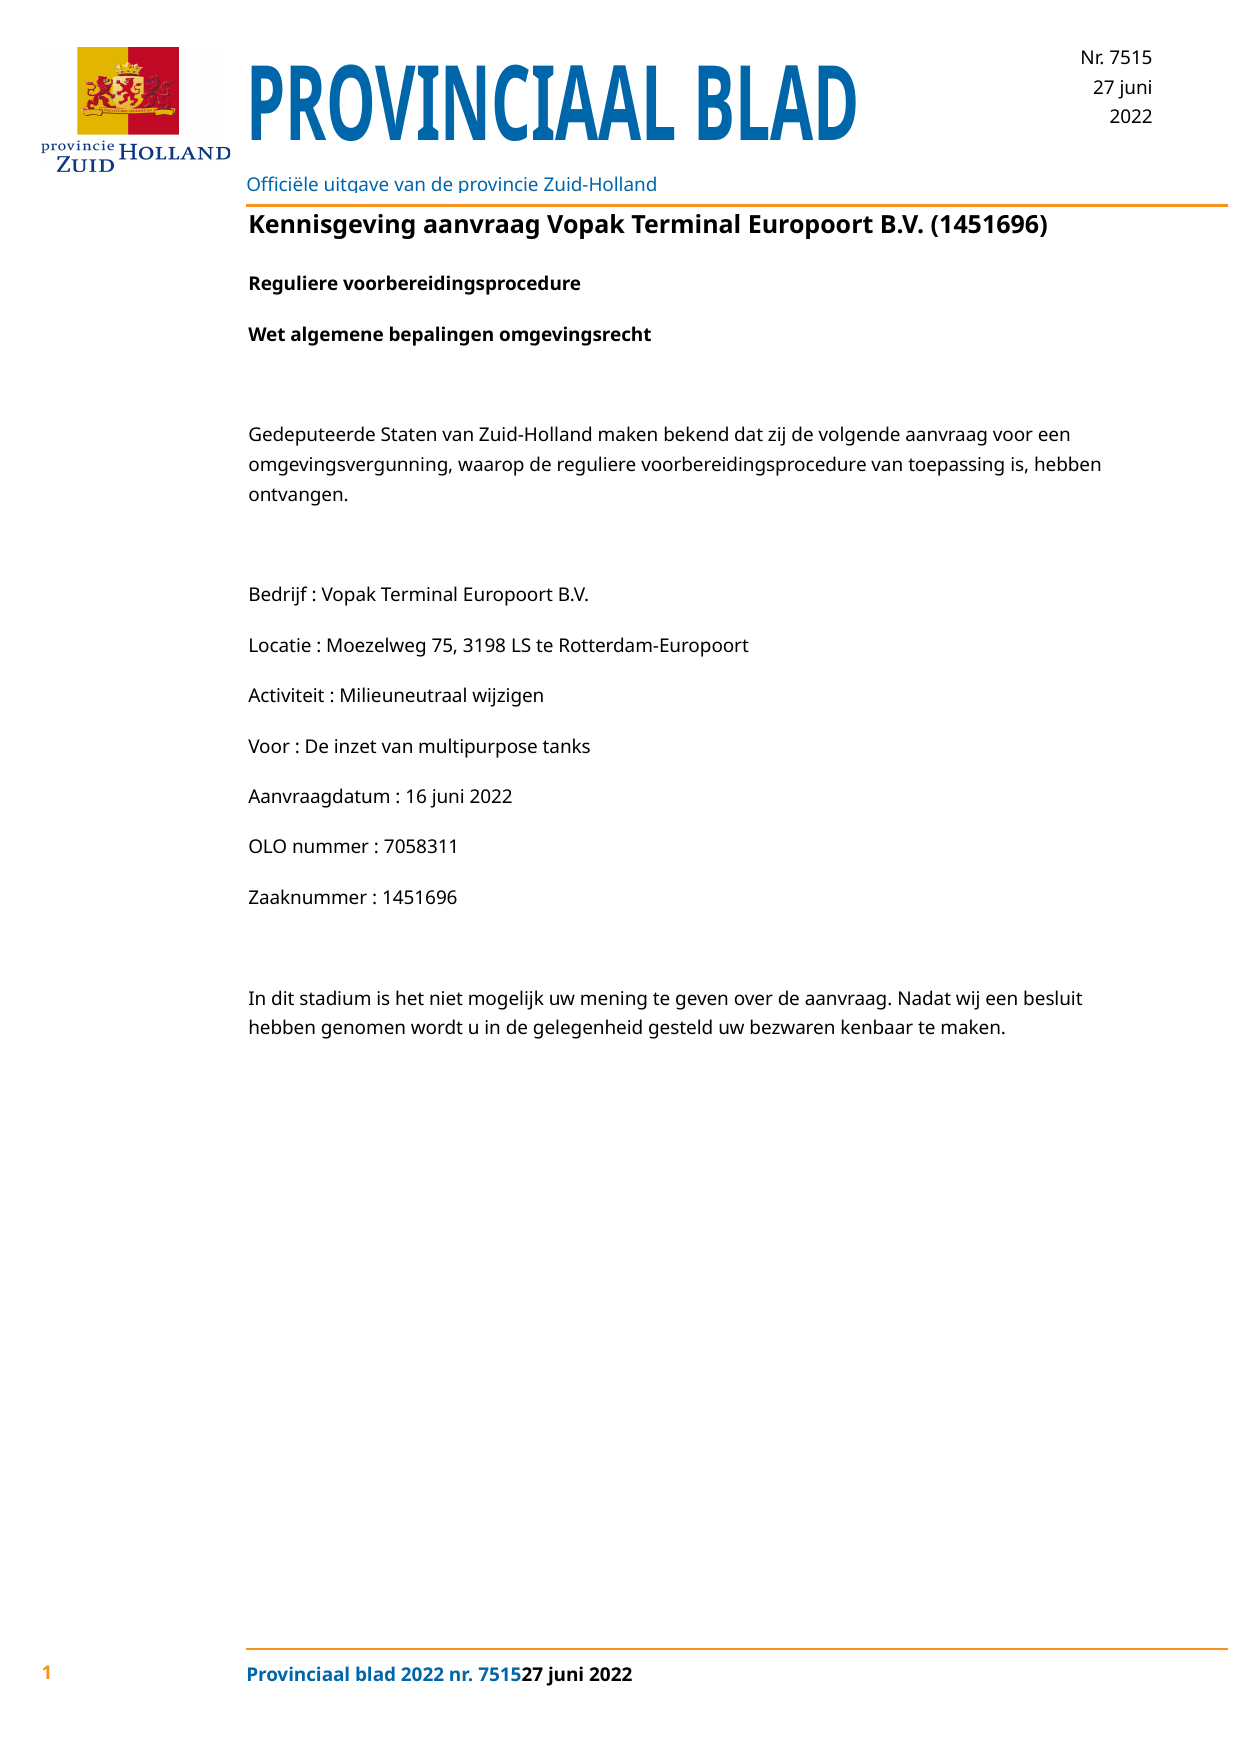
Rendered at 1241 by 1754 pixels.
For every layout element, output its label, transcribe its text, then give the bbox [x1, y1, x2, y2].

text Aanvraagdatum : 16 juni 2022 [248, 783, 1152, 809]
picture [41, 47, 231, 172]
text Zaaknummer : 1451696 [248, 884, 1152, 910]
text Activiteit : Milieuneutraal wijzigen [248, 682, 1152, 708]
text Gedeputeerde Staten van Zuid-Holland maken bekend dat zij de volgende aanvraag voor een omgevingsvergunning, waarop de reguliere voorbereidingsprocedure van toepassing is, hebben ontvangen. [248, 422, 1152, 506]
text Voor : De inzet van multipurpose tanks [248, 733, 1152, 758]
text Reguliere voorbereidingsprocedure [248, 270, 1152, 296]
text Wet algemene bepalingen omgevingsrecht [248, 321, 1152, 346]
text In dit stadium is het niet mogelijk uw mening te geven over de aanvraag. Nadat wij een besluit hebben genomen wordt u in de gelegenheid gesteld uw bezwaren kenbaar te maken. [248, 985, 1152, 1040]
text Bedrijf : Vopak Terminal Europoort B.V. [248, 582, 1152, 607]
text Kennisgeving aanvraag Vopak Terminal Europoort B.V. (1451696) [248, 207, 1152, 241]
text OLO nummer : 7058311 [248, 834, 1152, 859]
text Locatie : Moezelweg 75, 3198 LS te Rotterdam-Europoort [248, 632, 1152, 658]
